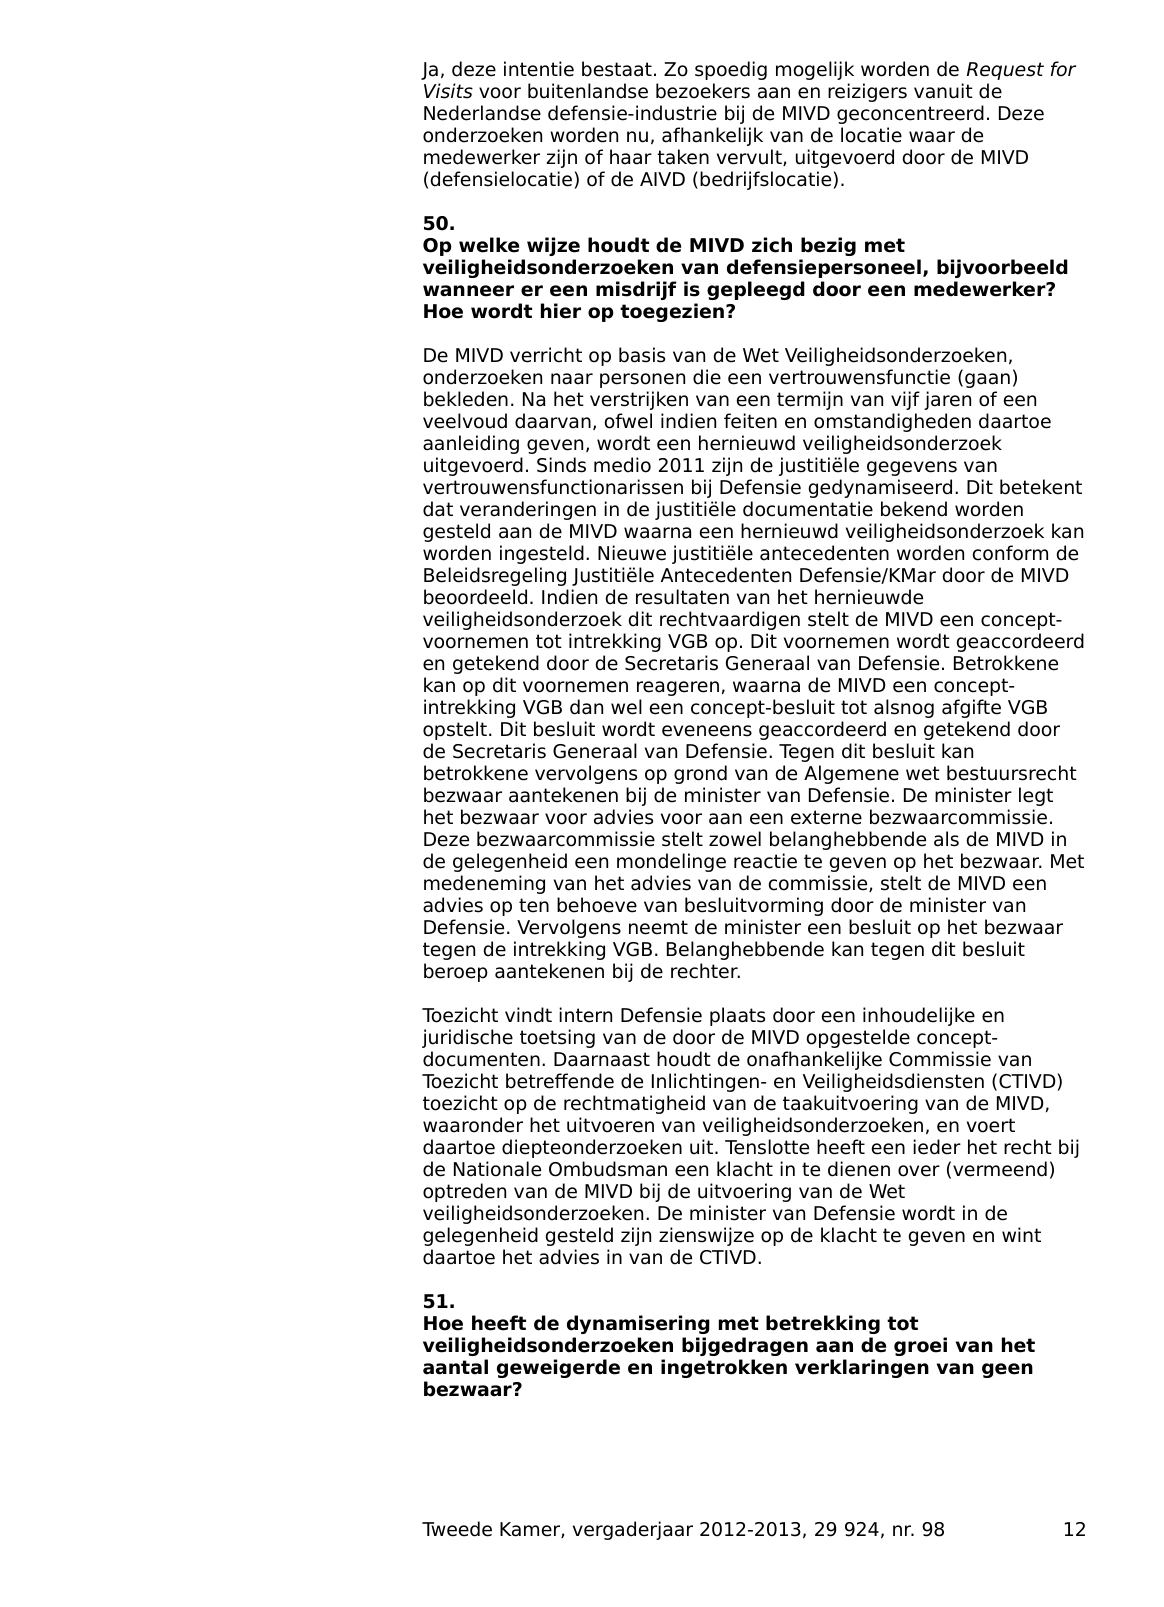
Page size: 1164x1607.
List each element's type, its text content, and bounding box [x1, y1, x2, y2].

text 50. [422, 213, 1087, 235]
text Ja, deze intentie bestaat. Zo spoedig mogelijk worden de Request for Visits voor buitenlandse bezoekers aan en reizigers vanuit de Nederlandse defensie-industrie bij de MIVD geconcentreerd. Deze onderzoeken worden nu, afhankelijk van de locatie waar de medewerker zijn of haar taken vervult, uitgevoerd door de MIVD (defensielocatie) of de AIVD (bedrijfslocatie). [422, 59, 1087, 191]
text Op welke wijze houdt de MIVD zich bezig met veiligheidsonderzoeken van defensiepersoneel, bijvoorbeeld wanneer er een misdrijf is gepleegd door een medewerker? Hoe wordt hier op toegezien? [422, 235, 1087, 323]
text Hoe heeft de dynamisering met betrekking tot veiligheidsonderzoeken bijgedragen aan de groei van het aantal geweigerde en ingetrokken verklaringen van geen bezwaar? [422, 1313, 1087, 1401]
text Toezicht vindt intern Defensie plaats door een inhoudelijke en juridische toetsing van de door de MIVD opgestelde concept-documenten. Daarnaast houdt de onafhankelijke Commissie van Toezicht betreffende de Inlichtingen- en Veiligheidsdiensten (CTIVD) toezicht op de rechtmatigheid van de taakuitvoering van de MIVD, waaronder het uitvoeren van veiligheidsonderzoeken, en voert daartoe diepteonderzoeken uit. Tenslotte heeft een ieder het recht bij de Nationale Ombudsman een klacht in te dienen over (vermeend) optreden van de MIVD bij de uitvoering van de Wet veiligheidsonderzoeken. De minister van Defensie wordt in de gelegenheid gesteld zijn zienswijze op de klacht te geven en wint daartoe het advies in van de CTIVD. [422, 1005, 1087, 1268]
text 51. [422, 1291, 1087, 1313]
text De MIVD verricht op basis van de Wet Veiligheidsonderzoeken, onderzoeken naar personen die een vertrouwensfunctie (gaan) bekleden. Na het verstrijken van een termijn van vijf jaren of een veelvoud daarvan, ofwel indien feiten en omstandigheden daartoe aanleiding geven, wordt een hernieuwd veiligheidsonderzoek uitgevoerd. Sinds medio 2011 zijn de justitiële gegevens van vertrouwensfunctionarissen bij Defensie gedynamiseerd. Dit betekent dat veranderingen in de justitiële documentatie bekend worden gesteld aan de MIVD waarna een hernieuwd veiligheidsonderzoek kan worden ingesteld. Nieuwe justitiële antecedenten worden conform de Beleidsregeling Justitiële Antecedenten Defensie/KMar door de MIVD beoordeeld. Indien de resultaten van het hernieuwde veiligheidsonderzoek dit rechtvaardigen stelt de MIVD een concept-voornemen tot intrekking VGB op. Dit voornemen wordt geaccordeerd en getekend door de Secretaris Generaal van Defensie. Betrokkene kan op dit voornemen reageren, waarna de MIVD een concept-intrekking VGB dan wel een concept-besluit tot alsnog afgifte VGB opstelt. Dit besluit wordt eveneens geaccordeerd en getekend door de Secretaris Generaal van Defensie. Tegen dit besluit kan betrokkene vervolgens op grond van de Algemene wet bestuursrecht bezwaar aantekenen bij de minister van Defensie. De minister legt het bezwaar voor advies voor aan een externe bezwaarcommissie. Deze bezwaarcommissie stelt zowel belanghebbende als de MIVD in de gelegenheid een mondelinge reactie te geven op het bezwaar. Met medeneming van het advies van de commissie, stelt de MIVD een advies op ten behoeve van besluitvorming door de minister van Defensie. Vervolgens neemt de minister een besluit op het bezwaar tegen de intrekking VGB. Belanghebbende kan tegen dit besluit beroep aantekenen bij de rechter. [422, 345, 1087, 983]
